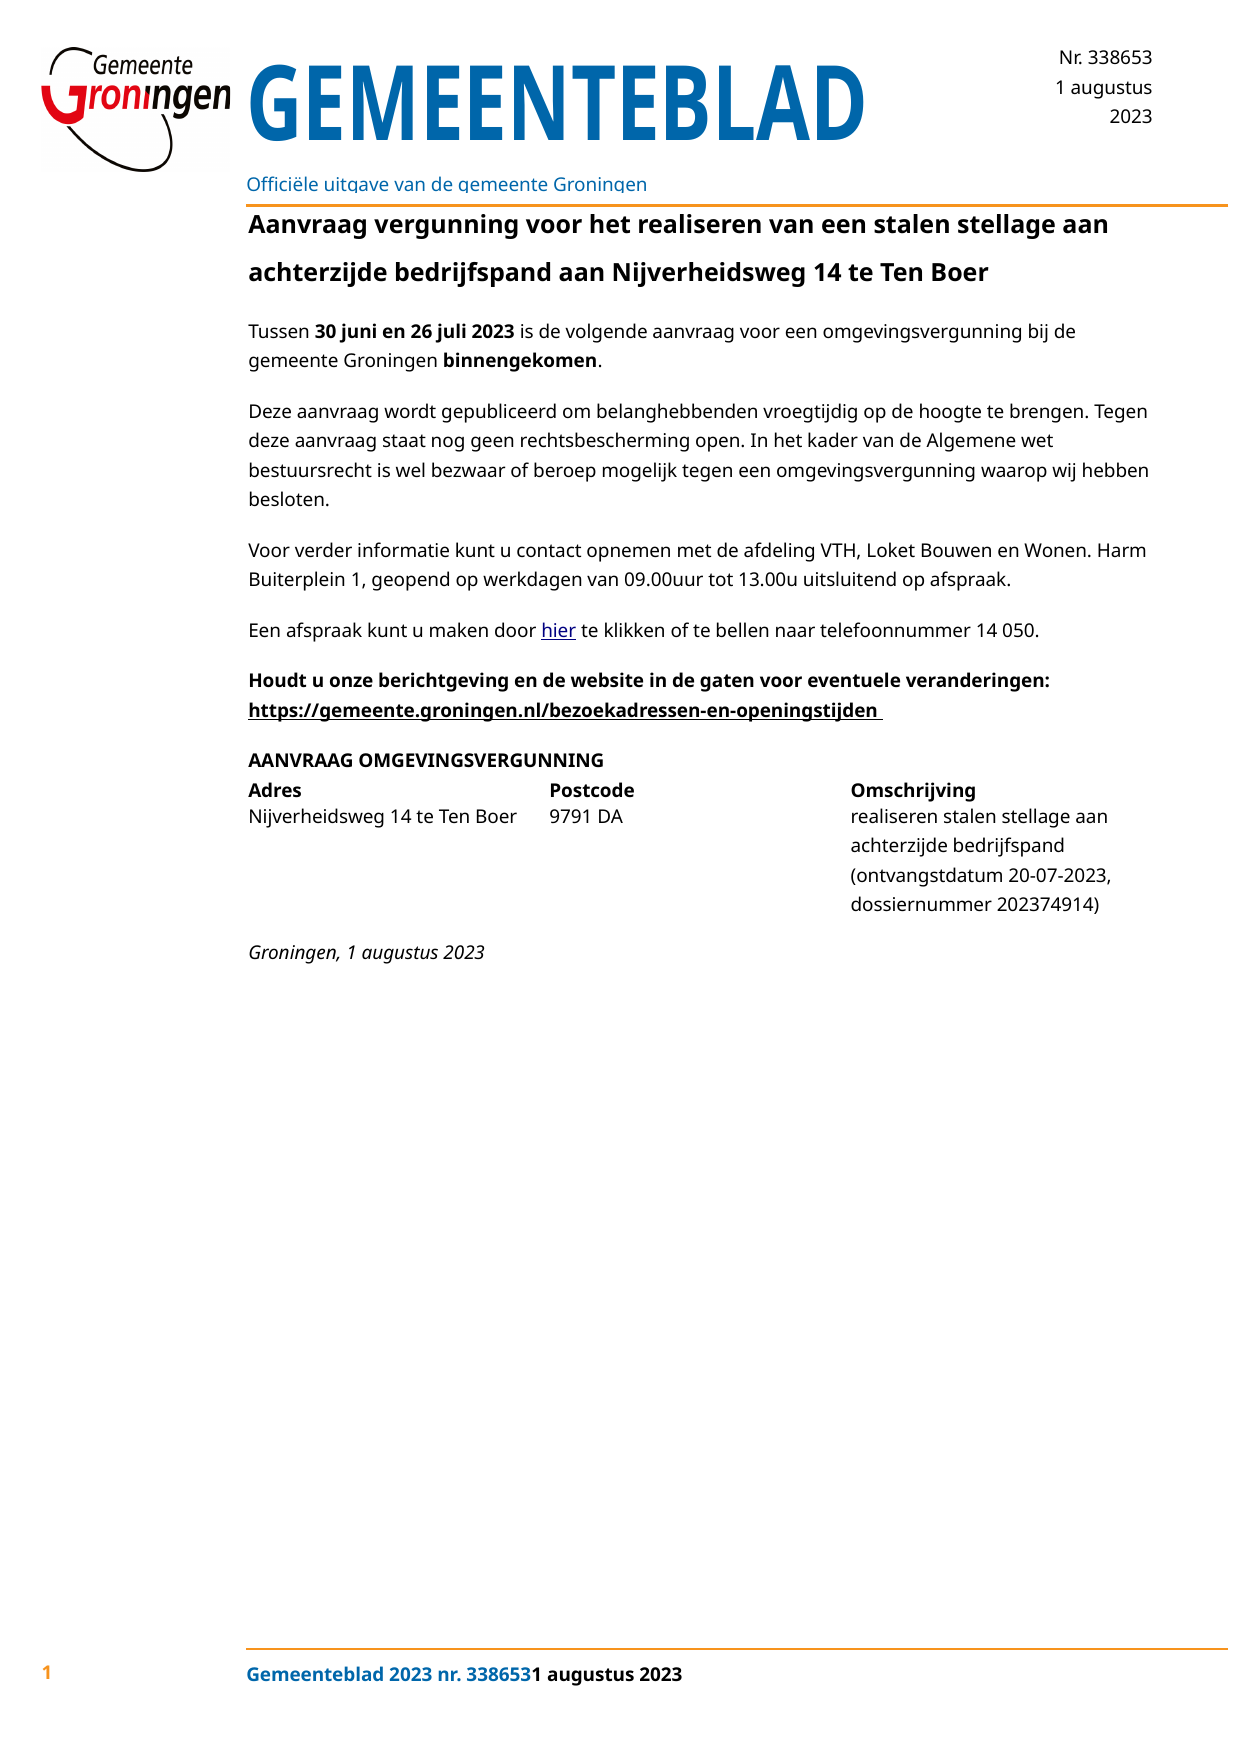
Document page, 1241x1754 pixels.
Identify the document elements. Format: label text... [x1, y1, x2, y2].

text Voor verder informatie kunt u contact opnemen met de afdeling VTH, Loket Bouwen en Wonen. Harm Buiterplein 1, geopend op werkdagen van 09.00uur tot 13.00u uitsluitend op afspraak. [248, 537, 1152, 592]
table_cell 9791 DA [549, 803, 850, 917]
text Aanvraag vergunning voor het realiseren van een stalen stellage aan achterzijde bedrijfspand aan Nijverheidsweg 14 te Ten Boer [248, 207, 1152, 288]
table_header Adres [248, 777, 549, 803]
text Houdt u onze berichtgeving en de website in de gaten voor eventuele veranderingen: https://gemeente.groningen.nl/bezoekadressen-en-openingstijden [248, 667, 1152, 723]
table_header Postcode [549, 777, 850, 803]
text Een afspraak kunt u maken door hier te klikken of te bellen naar telefoonnummer 14 050. [248, 617, 1152, 643]
table_cell Nijverheidsweg 14 te Ten Boer [248, 803, 549, 917]
table_header Omschrijving [850, 777, 1152, 803]
picture [41, 47, 231, 172]
text Tussen 30 juni en 26 juli 2023 is de volgende aanvraag voor een omgevingsvergunning bij de gemeente Groningen binnengekomen. [248, 318, 1152, 373]
text Groningen, 1 augustus 2023 [248, 939, 1152, 964]
text AANVRAAG OMGEVINGSVERGUNNING [248, 747, 1152, 773]
table_cell realiseren stalen stellage aan achterzijde bedrijfspand (ontvangstdatum 20-07-2023, dossiernummer 202374914) [850, 803, 1152, 917]
text Deze aanvraag wordt gepubliceerd om belanghebbenden vroegtijdig op de hoogte te brengen. Tegen deze aanvraag staat nog geen rechtsbescherming open. In het kader van de Algemene wet bestuursrecht is wel bezwaar of beroep mogelijk tegen een omgevingsvergunning waarop wij hebben besloten. [248, 398, 1152, 512]
